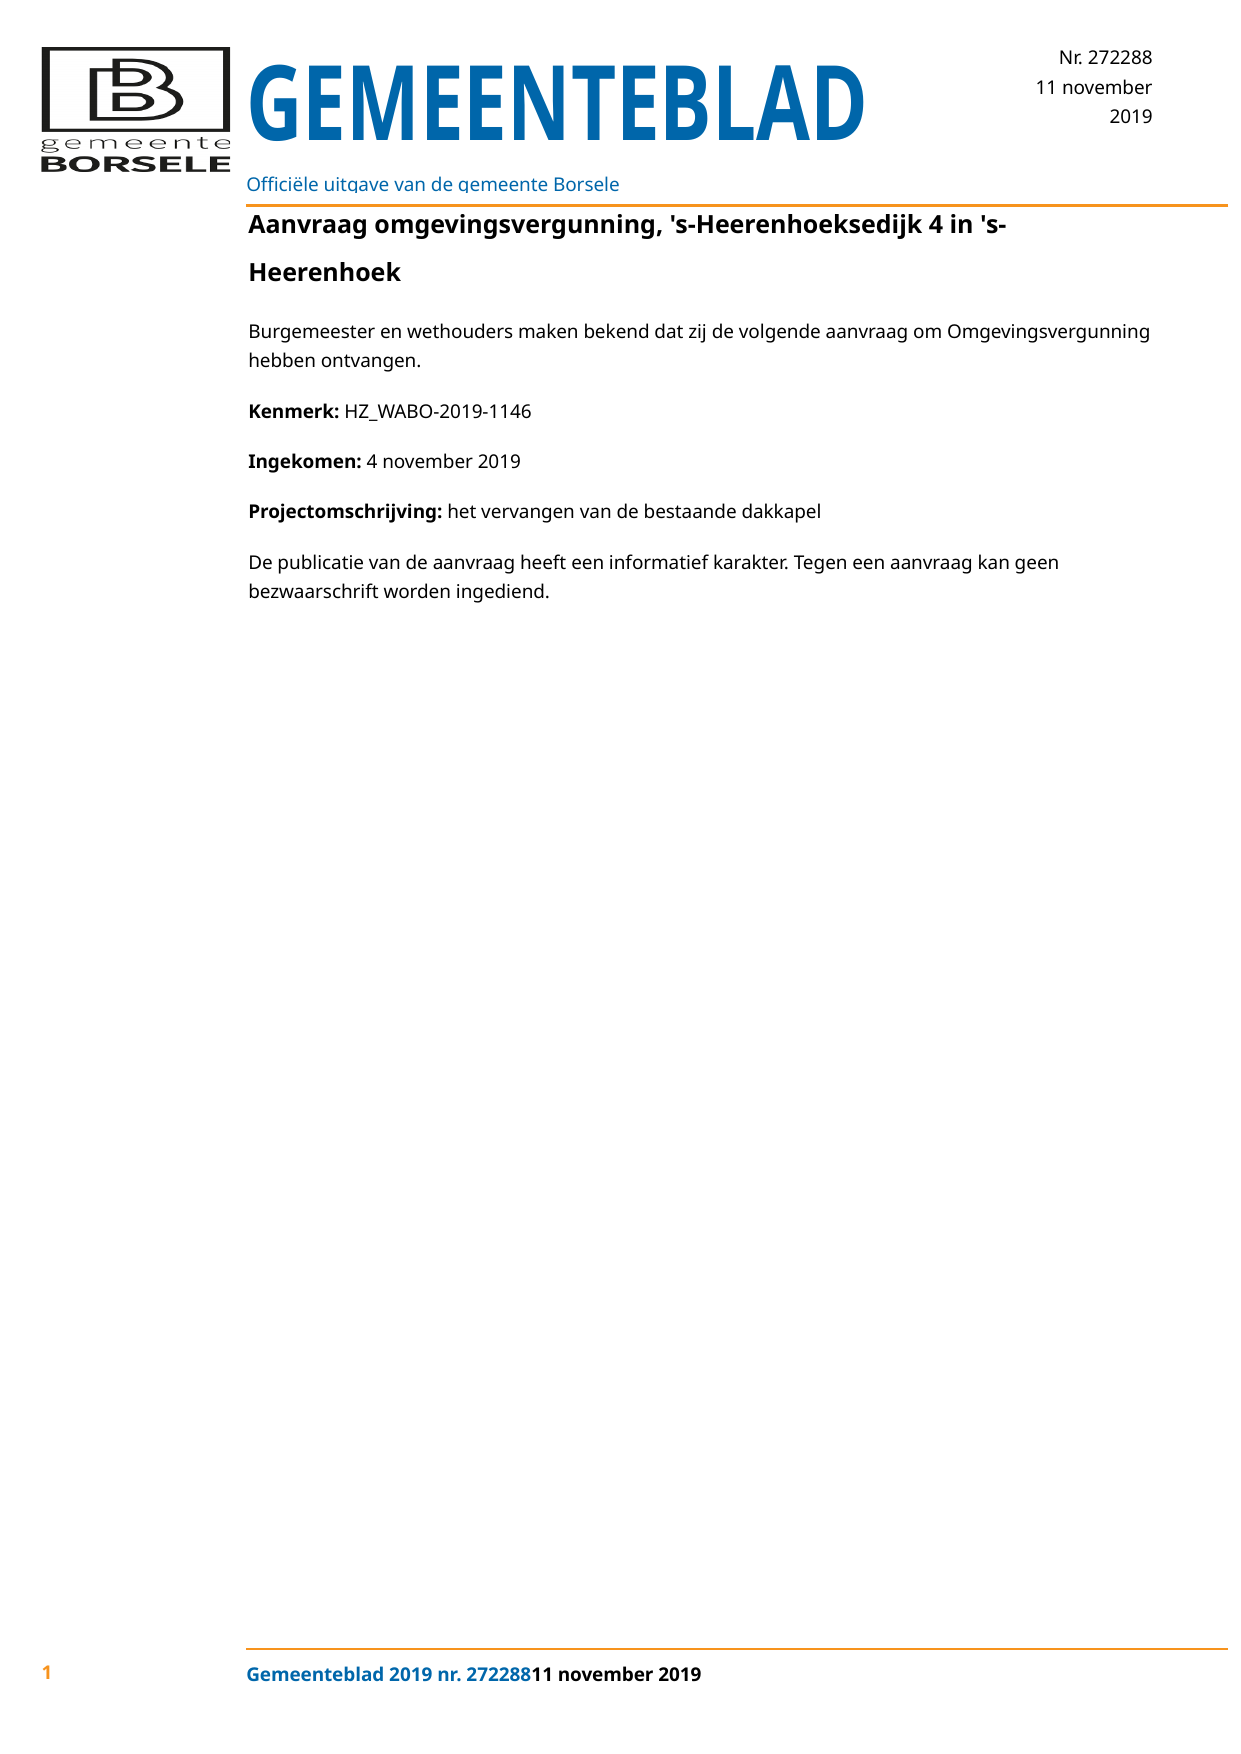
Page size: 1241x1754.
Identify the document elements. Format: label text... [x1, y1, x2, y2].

picture [41, 47, 231, 172]
text Kenmerk: HZ_WABO-2019-1146 [248, 398, 1152, 424]
text De publicatie van de aanvraag heeft een informatief karakter. Tegen een aanvraag kan geen bezwaarschrift worden ingediend. [248, 549, 1152, 604]
text Ingekomen: 4 november 2019 [248, 448, 1152, 474]
text Projectomschrijving: het vervangen van de bestaande dakkapel [248, 499, 1152, 524]
text Burgemeester en wethouders maken bekend dat zij de volgende aanvraag om Omgevingsvergunning hebben ontvangen. [248, 318, 1152, 373]
text Aanvraag omgevingsvergunning, 's-Heerenhoeksedijk 4 in 's-Heerenhoek [248, 207, 1152, 288]
